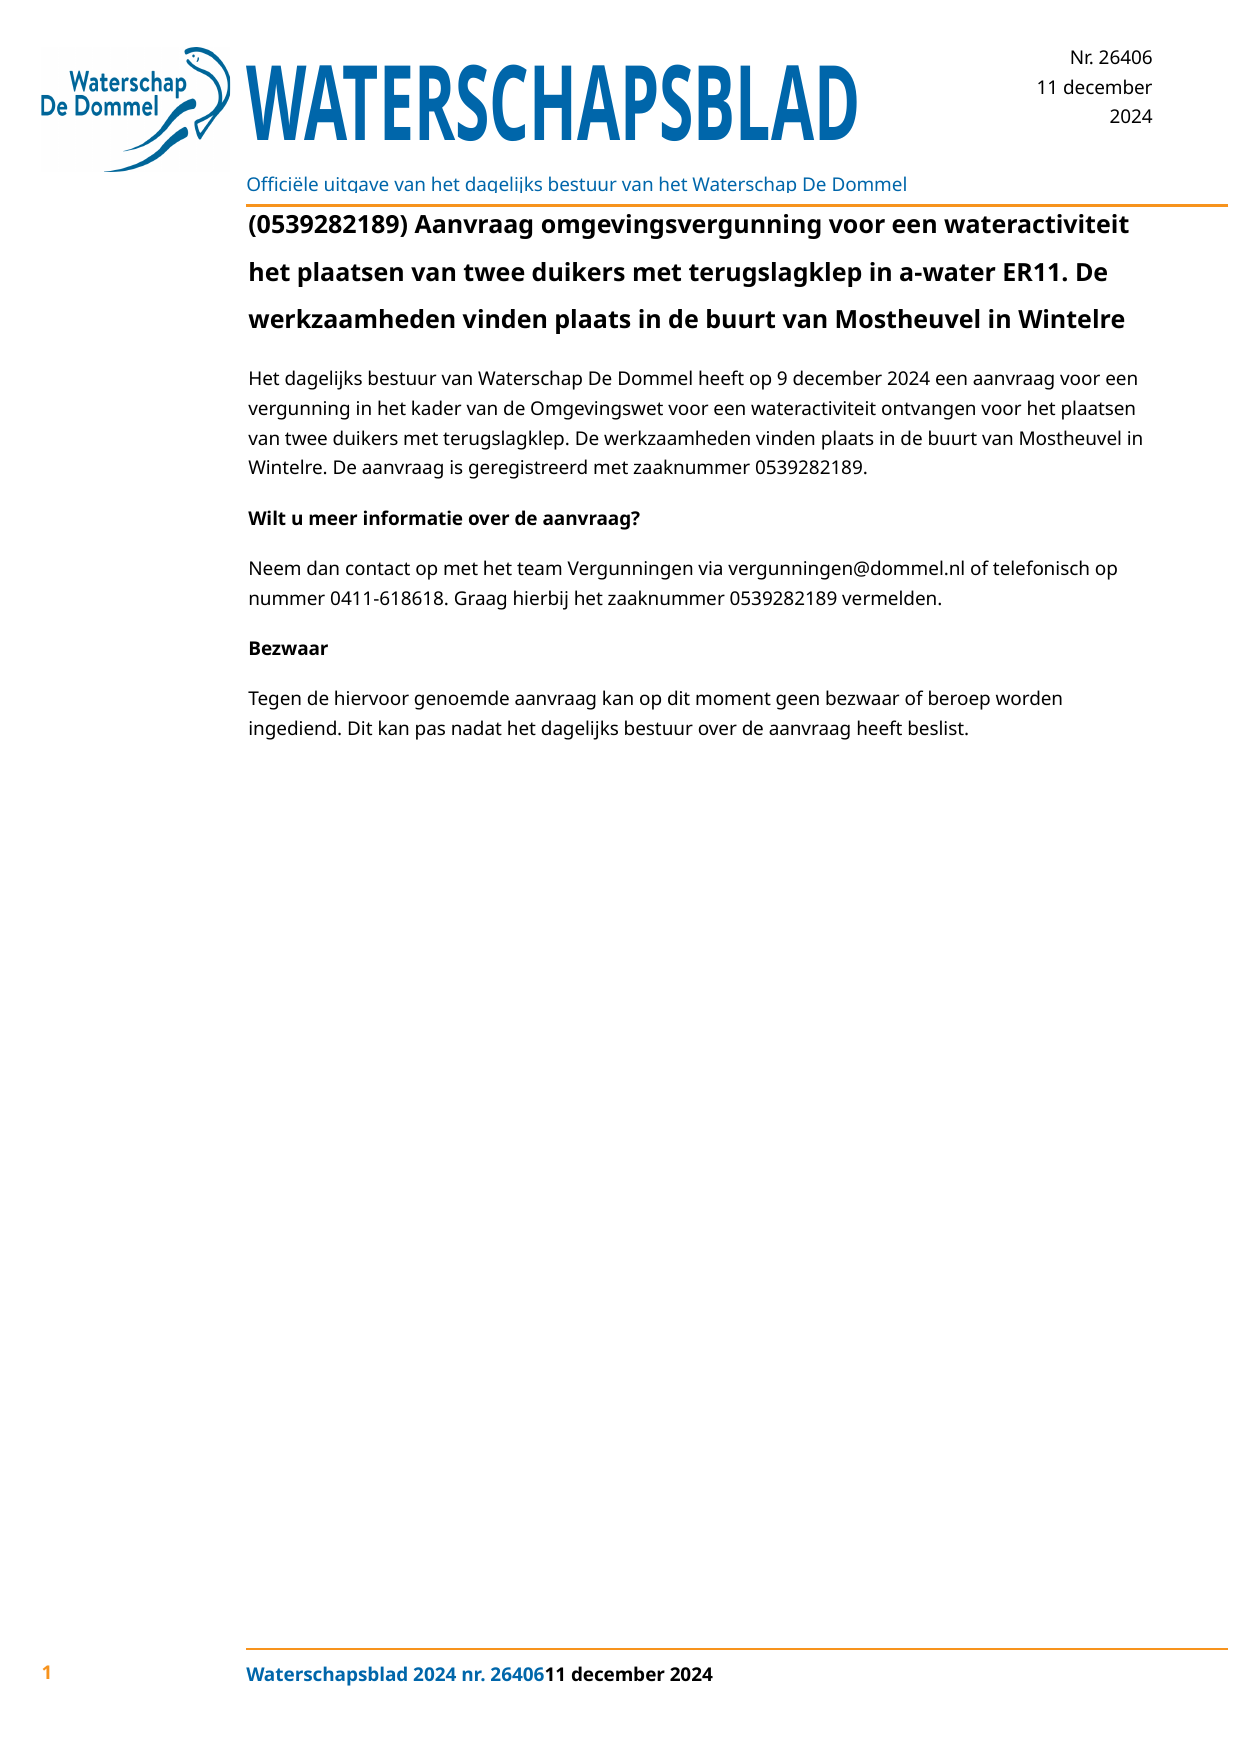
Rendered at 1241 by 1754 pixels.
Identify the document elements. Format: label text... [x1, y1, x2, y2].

text Wilt u meer informatie over de aanvraag? [248, 505, 1152, 530]
text (0539282189) Aanvraag omgevingsvergunning voor een wateractiviteit het plaatsen van twee duikers met terugslagklep in a-water ER11. De werkzaamheden vinden plaats in de buurt van Mostheuvel in Wintelre [248, 207, 1152, 336]
text Neem dan contact op met het team Vergunningen via vergunningen@dommel.nl of telefonisch op nummer 0411-618618. Graag hierbij het zaaknummer 0539282189 vermelden. [248, 555, 1152, 610]
text Het dagelijks bestuur van Waterschap De Dommel heeft op 9 december 2024 een aanvraag voor een vergunning in het kader van de Omgevingswet voor een wateractiviteit ontvangen voor het plaatsen van twee duikers met terugslagklep. De werkzaamheden vinden plaats in de buurt van Mostheuvel in Wintelre. De aanvraag is geregistreerd met zaaknummer 0539282189. [248, 366, 1152, 480]
picture [41, 47, 231, 172]
picture [198, 118, 210, 131]
text Bezwaar [248, 635, 1152, 661]
picture [45, 99, 51, 111]
text Tegen de hiervoor genoemde aanvraag kan op dit moment geen bezwaar of beroep worden ingediend. Dit kan pas nadat het dagelijks bestuur over de aanvraag heeft beslist. [248, 686, 1152, 741]
picture [204, 47, 231, 76]
